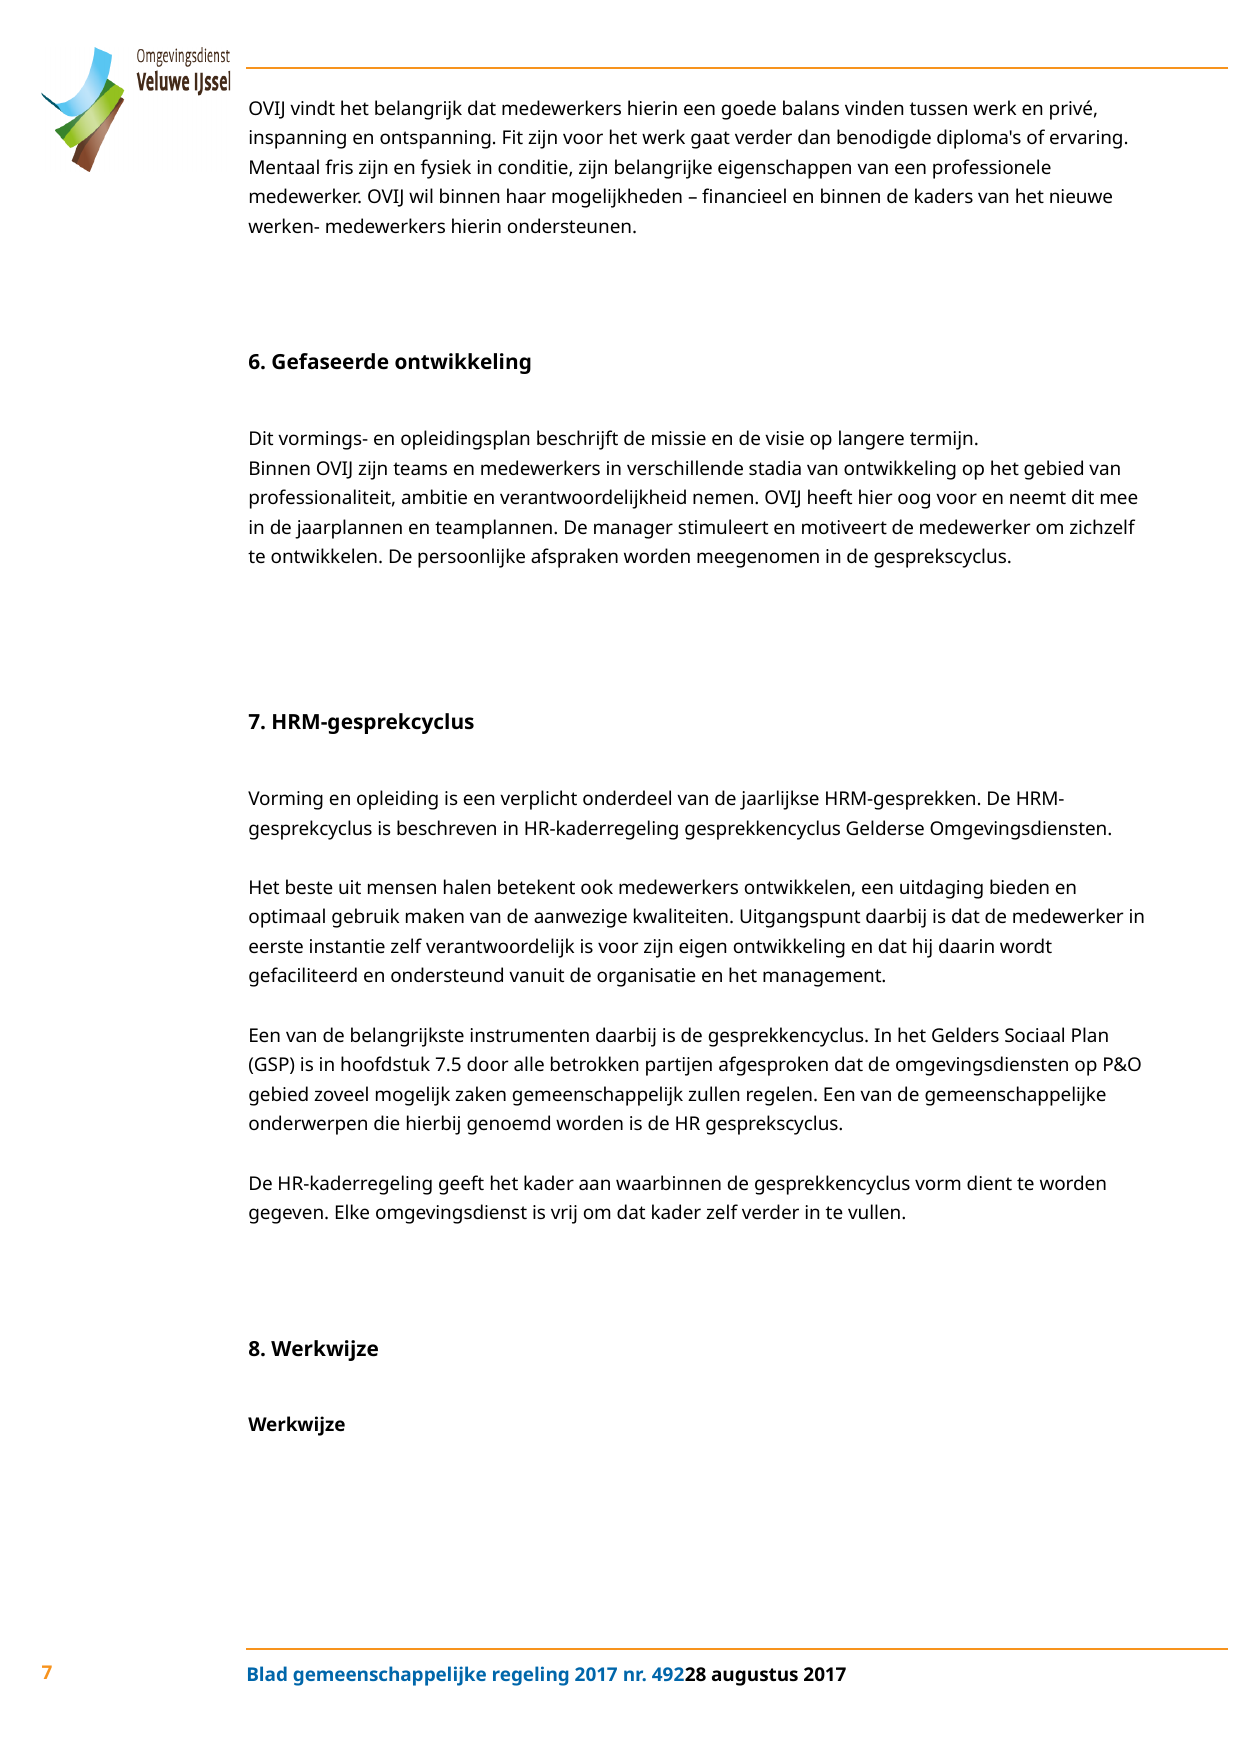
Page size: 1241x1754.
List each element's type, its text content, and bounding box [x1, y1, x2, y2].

text 6. Gefaseerde ontwikkeling [248, 347, 1152, 376]
text OVIJ vindt het belangrijk dat medewerkers hierin een goede balans vinden tussen werk en privé, inspanning en ontspanning. Fit zijn voor het werk gaat verder dan benodigde diploma's of ervaring. Mentaal fris zijn en fysiek in conditie, zijn belangrijke eigenschappen van een professionele medewerker. OVIJ wil binnen haar mogelijkheden – financieel en binnen de kaders van het nieuwe werken- medewerkers hierin ondersteunen. [248, 95, 1152, 239]
text Een van de belangrijkste instrumenten daarbij is de gesprekkencyclus. In het Gelders Sociaal Plan (GSP) is in hoofdstuk 7.5 door alle betrokken partijen afgesproken dat de omgevingsdiensten op P&O gebied zoveel mogelijk zaken gemeenschappelijk zullen regelen. Een van de gemeenschappelijke onderwerpen die hierbij genoemd worden is de HR gesprekscyclus. [248, 1022, 1152, 1136]
text Dit vormings- en opleidingsplan beschrijft de missie en de visie op langere termijn. [248, 425, 1152, 451]
text Vorming en opleiding is een verplicht onderdeel van de jaarlijkse HRM-gesprekken. De HRM-gesprekcyclus is beschreven in HR-kaderregeling gesprekkencyclus Gelderse Omgevingsdiensten. [248, 785, 1152, 841]
picture [41, 47, 231, 172]
text Binnen OVIJ zijn teams en medewerkers in verschillende stadia van ontwikkeling op het gebied van professionaliteit, ambitie en verantwoordelijkheid nemen. OVIJ heeft hier oog voor en neemt dit mee in de jaarplannen en teamplannen. De manager stimuleert en motiveert de medewerker om zichzelf te ontwikkelen. De persoonlijke afspraken worden meegenomen in de gesprekscyclus. [248, 455, 1152, 569]
text 8. Werkwijze [248, 1334, 1152, 1362]
text 7. HRM-gesprekcyclus [248, 707, 1152, 736]
text Het beste uit mensen halen betekent ook medewerkers ontwikkelen, een uitdaging bieden en optimaal gebruik maken van de aanwezige kwaliteiten. Uitgangspunt daarbij is dat de medewerker in eerste instantie zelf verantwoordelijk is voor zijn eigen ontwikkeling en dat hij daarin wordt gefaciliteerd en ondersteund vanuit de organisatie en het management. [248, 874, 1152, 988]
text Werkwijze [248, 1411, 1152, 1437]
text De HR-kaderregeling geeft het kader aan waarbinnen de gesprekkencyclus vorm dient te worden gegeven. Elke omgevingsdienst is vrij om dat kader zelf verder in te vullen. [248, 1170, 1152, 1225]
